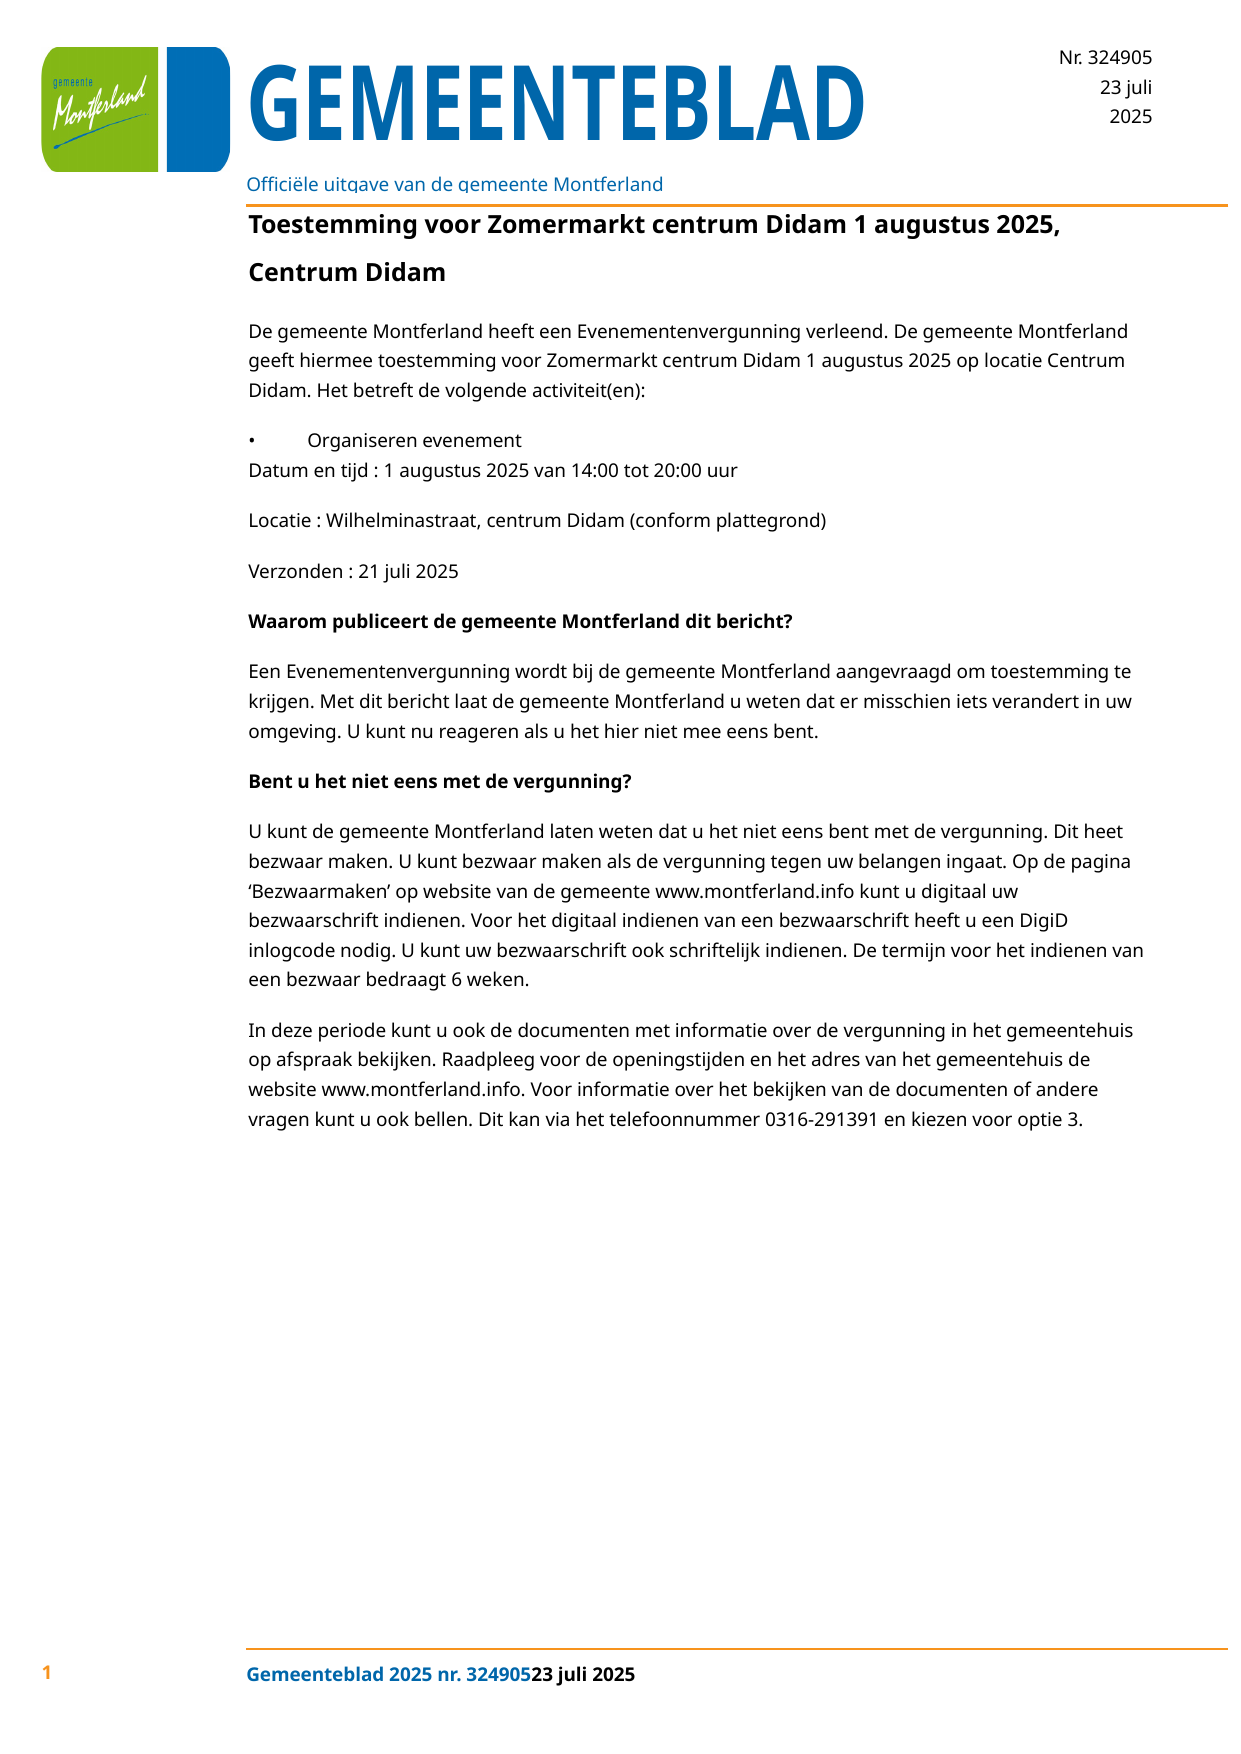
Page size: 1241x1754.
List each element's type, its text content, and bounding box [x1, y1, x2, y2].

text Verzonden : 21 juli 2025 [248, 558, 1152, 584]
text Een Evenementenvergunning wordt bij de gemeente Montferland aangevraagd om toestemming te krijgen. Met dit bericht laat de gemeente Montferland u weten dat er misschien iets verandert in uw omgeving. U kunt nu reageren als u het hier niet mee eens bent. [248, 659, 1152, 744]
text Waarom publiceert de gemeente Montferland dit bericht? [248, 608, 1152, 634]
text Locatie : Wilhelminastraat, centrum Didam (conform plattegrond) [248, 507, 1152, 533]
text Toestemming voor Zomermarkt centrum Didam 1 augustus 2025, Centrum Didam [248, 207, 1152, 288]
text U kunt de gemeente Montferland laten weten dat u het niet eens bent met de vergunning. Dit heet bezwaar maken. U kunt bezwaar maken als de vergunning tegen uw belangen ingaat. Op de pagina ‘Bezwaarmaken’ op website van de gemeente www.montferland.info kunt u digitaal uw bezwaarschrift indienen. Voor het digitaal indienen van een bezwaarschrift heeft u een DigiD inlogcode nodig. U kunt uw bezwaarschrift ook schriftelijk indienen. De termijn voor het indienen van een bezwaar bedraagt 6 weken. [248, 819, 1152, 992]
list Organiseren evenement [248, 427, 1152, 453]
text In deze periode kunt u ook de documenten met informatie over de vergunning in het gemeentehuis op afspraak bekijken. Raadpleeg voor de openingstijden en het adres van het gemeentehuis de website www.montferland.info. Voor informatie over het bekijken van de documenten of andere vragen kunt u ook bellen. Dit kan via het telefoonnummer 0316-291391 en kiezen voor optie 3. [248, 1017, 1152, 1132]
text Bent u het niet eens met de vergunning? [248, 768, 1152, 794]
picture [41, 47, 231, 172]
text De gemeente Montferland heeft een Evenementenvergunning verleend. De gemeente Montferland geeft hiermee toestemming voor Zomermarkt centrum Didam 1 augustus 2025 op locatie Centrum Didam. Het betreft de volgende activiteit(en): [248, 318, 1152, 403]
text Datum en tijd : 1 augustus 2025 van 14:00 tot 20:00 uur [248, 457, 1152, 483]
